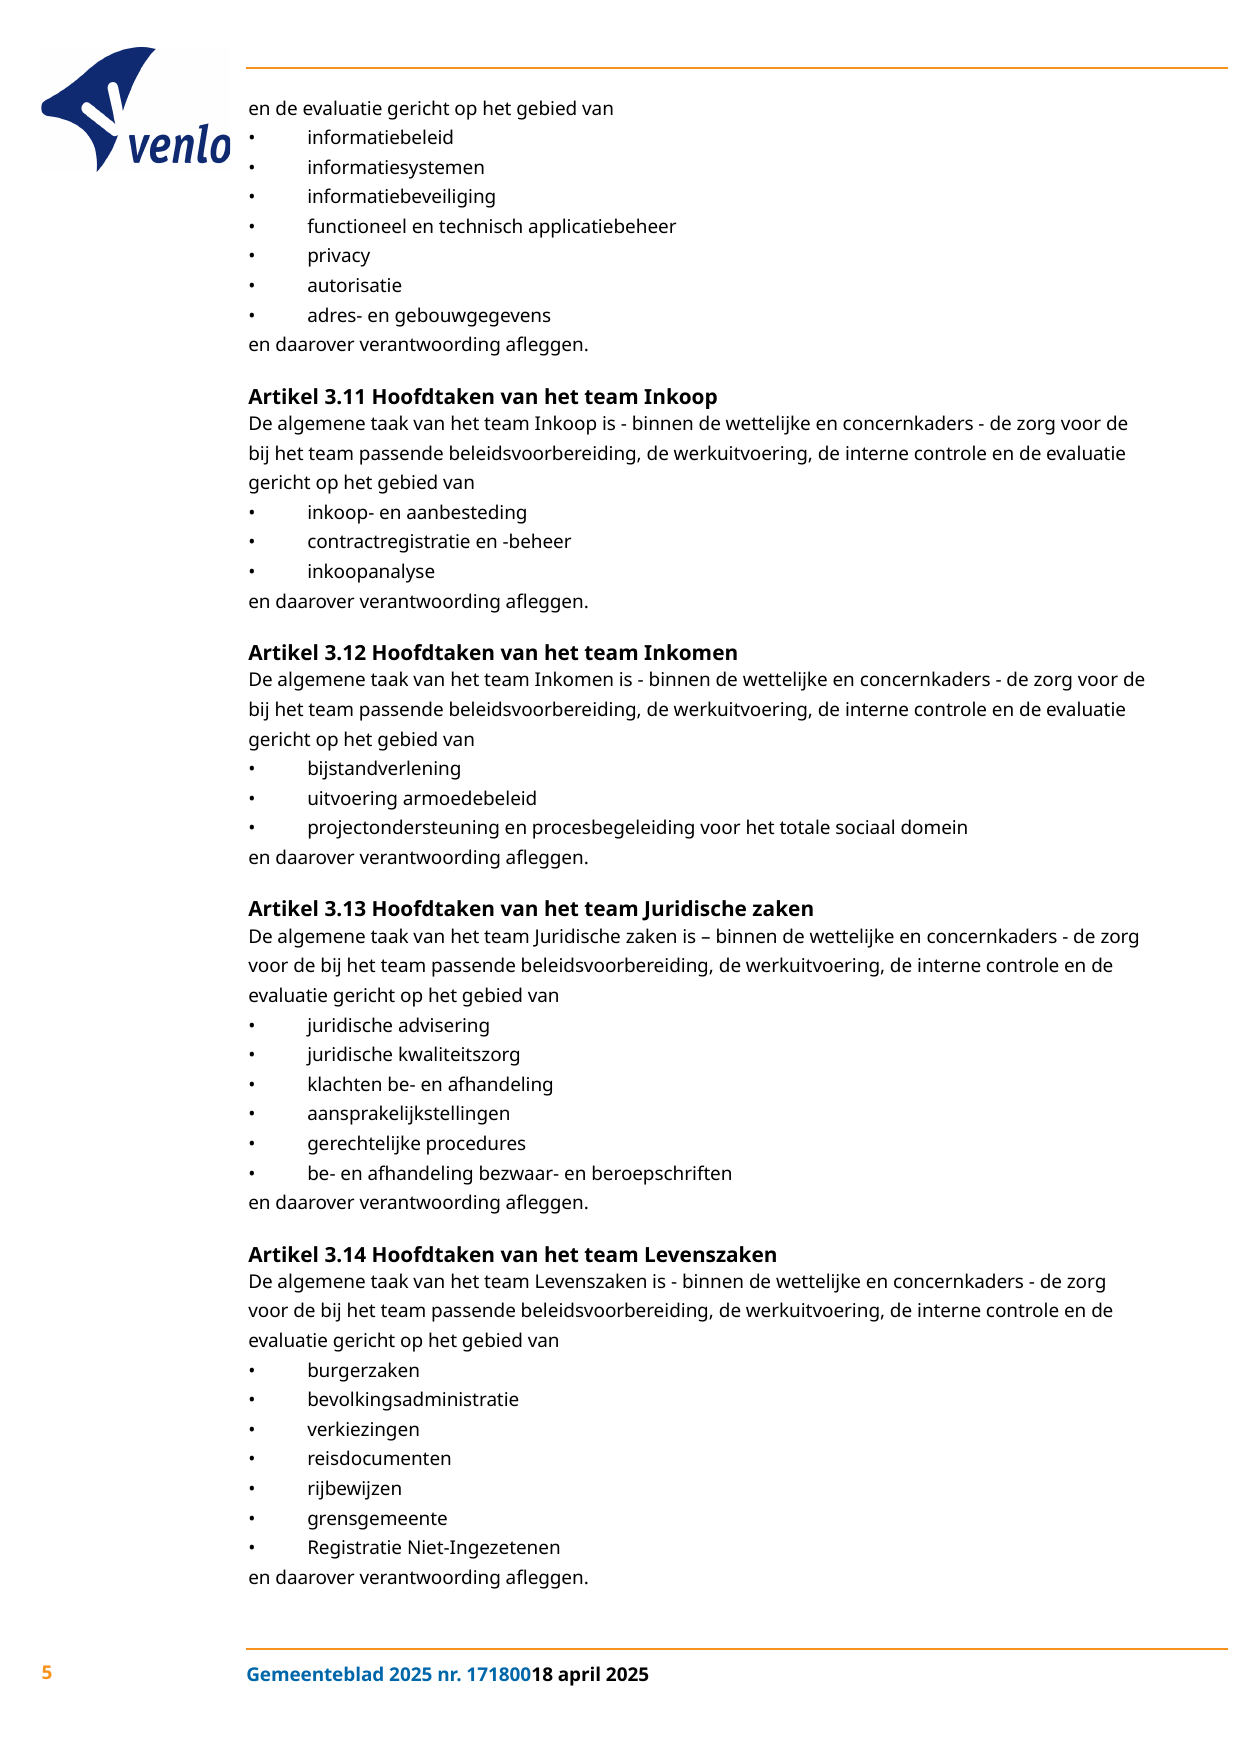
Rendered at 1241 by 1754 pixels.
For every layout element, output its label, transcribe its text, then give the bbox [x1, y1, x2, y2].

list be- en afhandeling bezwaar- en beroepschriften [248, 1160, 1152, 1185]
list klachten be- en afhandeling [248, 1071, 1152, 1097]
list uitvoering armoedebeleid [248, 785, 1152, 811]
list gerechtelijke procedures [248, 1130, 1152, 1156]
list informatiebeleid [248, 124, 1152, 150]
list inkoop- en aanbesteding [248, 499, 1152, 525]
picture [41, 47, 231, 172]
list juridische kwaliteitszorg [248, 1041, 1152, 1067]
list bijstandverlening [248, 755, 1152, 781]
list inkoopanalyse [248, 558, 1152, 584]
text en daarover verantwoording afleggen. [248, 331, 1152, 357]
text De algemene taak van het team Inkomen is - binnen de wettelijke en concernkaders - de zorg voor de bij het team passende beleidsvoorbereiding, de werkuitvoering, de interne controle en de evaluatie gericht op het gebied van [248, 667, 1152, 752]
text en daarover verantwoording afleggen. [248, 1189, 1152, 1215]
list juridische advisering [248, 1012, 1152, 1037]
text Artikel 3.11 Hoofdtaken van het team Inkoop [248, 382, 1152, 410]
list grensgemeente [248, 1505, 1152, 1531]
list functioneel en technisch applicatiebeheer [248, 213, 1152, 239]
list aansprakelijkstellingen [248, 1101, 1152, 1126]
text en daarover verantwoording afleggen. [248, 844, 1152, 870]
text De algemene taak van het team Levenszaken is - binnen de wettelijke en concernkaders - de zorg voor de bij het team passende beleidsvoorbereiding, de werkuitvoering, de interne controle en de evaluatie gericht op het gebied van [248, 1268, 1152, 1353]
text en daarover verantwoording afleggen. [248, 588, 1152, 613]
list informatiesystemen [248, 154, 1152, 180]
text Artikel 3.12 Hoofdtaken van het team Inkomen [248, 638, 1152, 667]
list adres- en gebouwgegevens [248, 302, 1152, 328]
text Artikel 3.14 Hoofdtaken van het team Levenszaken [248, 1240, 1152, 1268]
list contractregistratie en -beheer [248, 529, 1152, 554]
list informatiebeveiliging [248, 183, 1152, 209]
text De algemene taak van het team Juridische zaken is – binnen de wettelijke en concernkaders - de zorg voor de bij het team passende beleidsvoorbereiding, de werkuitvoering, de interne controle en de evaluatie gericht op het gebied van [248, 923, 1152, 1008]
list privacy [248, 243, 1152, 268]
list burgerzaken [248, 1357, 1152, 1383]
text en daarover verantwoording afleggen. [248, 1564, 1152, 1590]
list verkiezingen [248, 1416, 1152, 1442]
list bevolkingsadministratie [248, 1386, 1152, 1412]
text en de evaluatie gericht op het gebied van [248, 95, 1152, 121]
text Artikel 3.13 Hoofdtaken van het team Juridische zaken [248, 894, 1152, 923]
list rijbewijzen [248, 1475, 1152, 1501]
text De algemene taak van het team Inkoop is - binnen de wettelijke en concernkaders - de zorg voor de bij het team passende beleidsvoorbereiding, de werkuitvoering, de interne controle en de evaluatie gericht op het gebied van [248, 410, 1152, 495]
list reisdocumenten [248, 1446, 1152, 1471]
list Registratie Niet-Ingezetenen [248, 1534, 1152, 1560]
list projectondersteuning en procesbegeleiding voor het totale sociaal domein [248, 814, 1152, 840]
list autorisatie [248, 272, 1152, 298]
